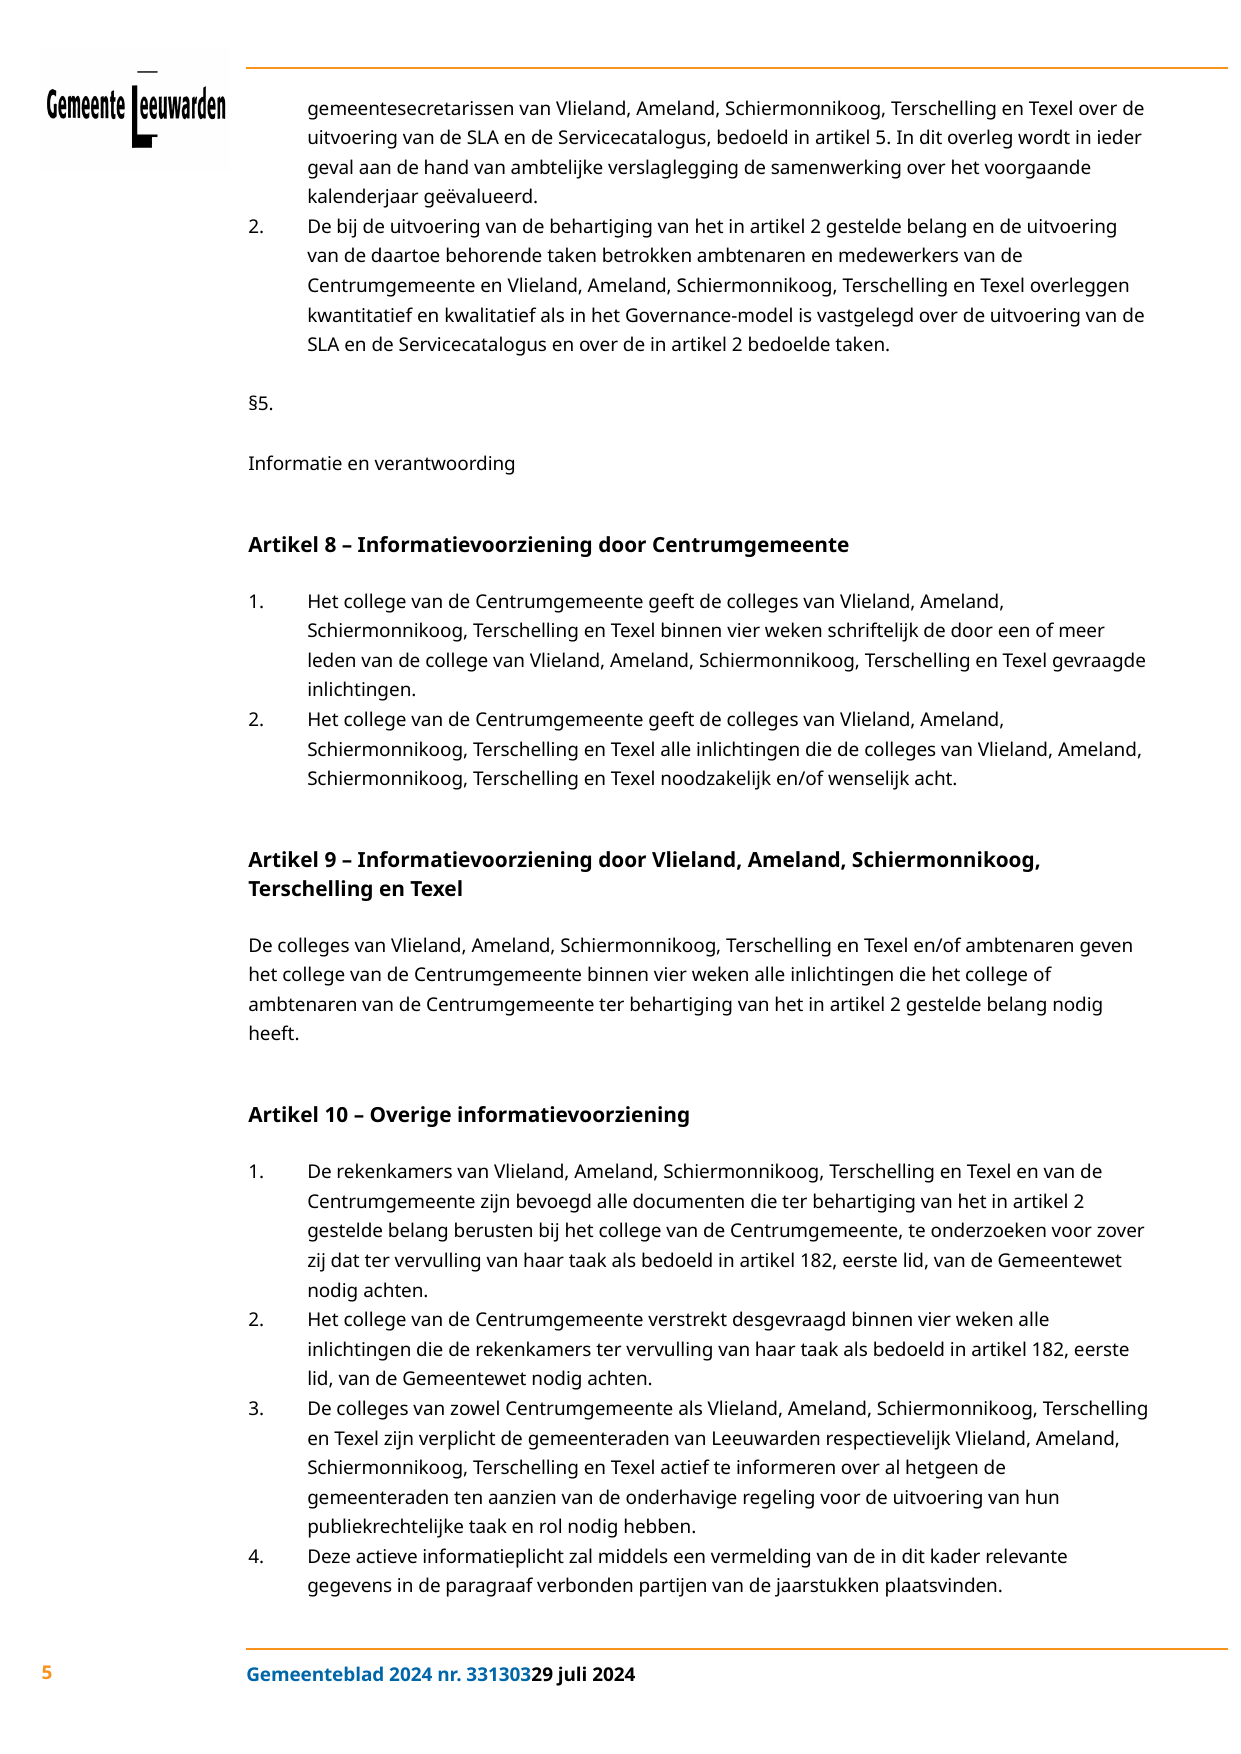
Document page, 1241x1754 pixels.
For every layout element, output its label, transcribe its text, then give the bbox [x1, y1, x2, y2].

text §5. [248, 391, 1152, 416]
text De colleges van Vlieland, Ameland, Schiermonnikoog, Terschelling en Texel en/of ambtenaren geven het college van de Centrumgemeente binnen vier weken alle inlichtingen die het college of ambtenaren van de Centrumgemeente ter behartiging van het in artikel 2 gestelde belang nodig heeft. [248, 932, 1152, 1046]
text Artikel 9 – Informatievoorziening door Vlieland, Ameland, Schiermonnikoog, Terschelling en Texel [248, 845, 1152, 902]
list De rekenkamers van Vlieland, Ameland, Schiermonnikoog, Terschelling en Texel en van de Centrumgemeente zijn bevoegd alle documenten die ter behartiging van het in artikel 2 gestelde belang berusten bij het college van de Centrumgemeente, te onderzoeken voor zover zij dat ter vervulling van haar taak als bedoeld in artikel 182, eerste lid, van de Gemeentewet nodig achten. [248, 1158, 1152, 1303]
text Artikel 10 – Overige informatievoorziening [248, 1101, 1152, 1129]
list De colleges van zowel Centrumgemeente als Vlieland, Ameland, Schiermonnikoog, Terschelling en Texel zijn verplicht de gemeenteraden van Leeuwarden respectievelijk Vlieland, Ameland, Schiermonnikoog, Terschelling en Texel actief te informeren over al hetgeen de gemeenteraden ten aanzien van de onderhavige regeling voor de uitvoering van hun publiekrechtelijke taak en rol nodig hebben. [248, 1395, 1152, 1539]
list Het college van de Centrumgemeente geeft de colleges van Vlieland, Ameland, Schiermonnikoog, Terschelling en Texel alle inlichtingen die de colleges van Vlieland, Ameland, Schiermonnikoog, Terschelling en Texel noodzakelijk en/of wenselijk acht. [248, 706, 1152, 791]
list gemeentesecretarissen van Vlieland, Ameland, Schiermonnikoog, Terschelling en Texel over de uitvoering van de SLA en de Servicecatalogus, bedoeld in artikel 5. In dit overleg wordt in ieder geval aan de hand van ambtelijke verslaglegging de samenwerking over het voorgaande kalenderjaar geëvalueerd. [248, 95, 1152, 209]
list Het college van de Centrumgemeente verstrekt desgevraagd binnen vier weken alle inlichtingen die de rekenkamers ter vervulling van haar taak als bedoeld in artikel 182, eerste lid, van de Gemeentewet nodig achten. [248, 1306, 1152, 1391]
text Informatie en verantwoording [248, 450, 1152, 476]
list Het college van de Centrumgemeente geeft de colleges van Vlieland, Ameland, Schiermonnikoog, Terschelling en Texel binnen vier weken schriftelijk de door een of meer leden van de college van Vlieland, Ameland, Schiermonnikoog, Terschelling en Texel gevraagde inlichtingen. [248, 588, 1152, 702]
list De bij de uitvoering van de behartiging van het in artikel 2 gestelde belang en de uitvoering van de daartoe behorende taken betrokken ambtenaren en medewerkers van de Centrumgemeente en Vlieland, Ameland, Schiermonnikoog, Terschelling en Texel overleggen kwantitatief en kwalitatief als in het Governance-model is vastgelegd over de uitvoering van de SLA en de Servicecatalogus en over de in artikel 2 bedoelde taken. [248, 213, 1152, 357]
picture [41, 47, 231, 172]
text Artikel 8 – Informatievoorziening door Centrumgemeente [248, 530, 1152, 558]
list Deze actieve informatieplicht zal middels een vermelding van de in dit kader relevante gegevens in de paragraaf verbonden partijen van de jaarstukken plaatsvinden. [248, 1543, 1152, 1598]
